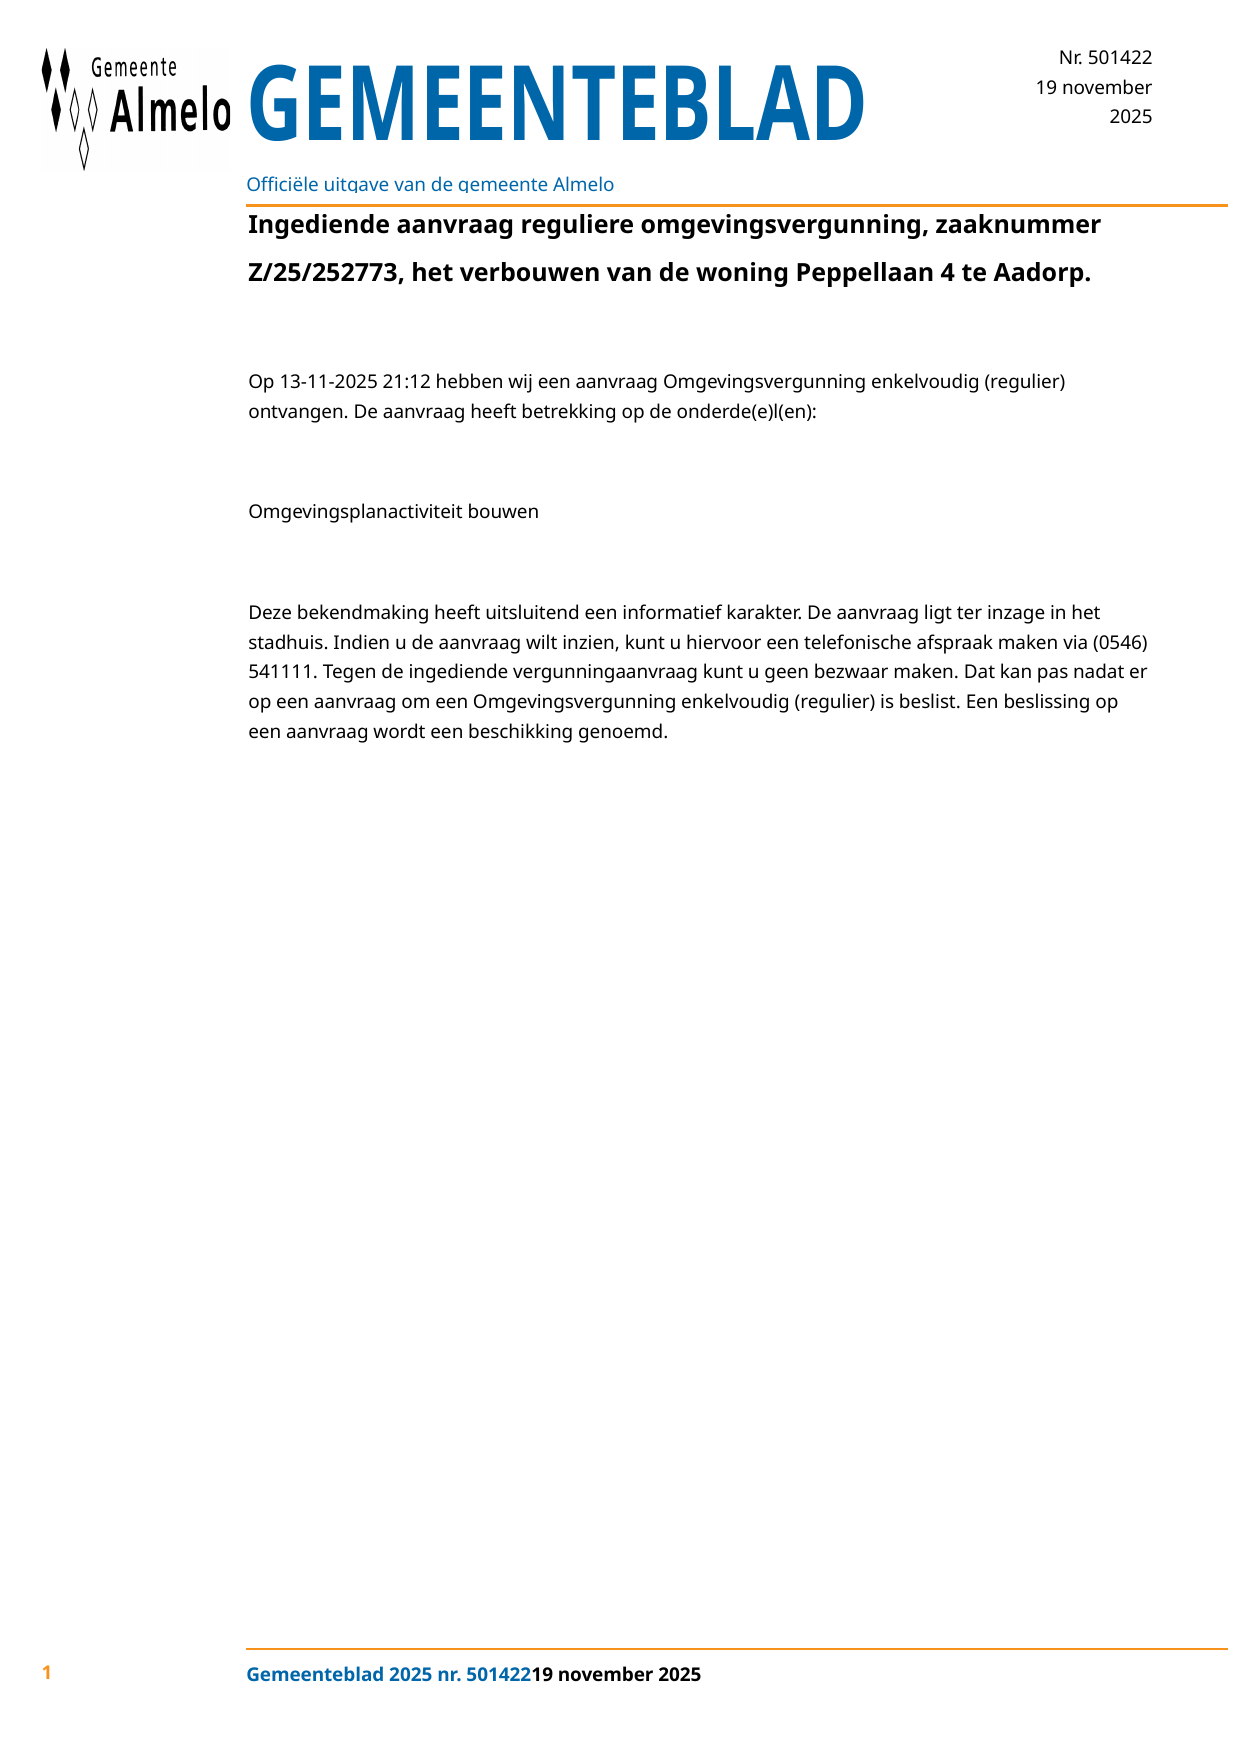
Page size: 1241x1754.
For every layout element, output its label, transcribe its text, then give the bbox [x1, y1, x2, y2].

text Op 13-11-2025 21:12 hebben wij een aanvraag Omgevingsvergunning enkelvoudig (regulier) ontvangen. De aanvraag heeft betrekking op de onderde(e)l(en): [248, 368, 1152, 424]
text Omgevingsplanactiviteit bouwen [248, 499, 1152, 524]
picture [41, 47, 231, 172]
text Ingediende aanvraag reguliere omgevingsvergunning, zaaknummer Z/25/252773, het verbouwen van de woning Peppellaan 4 te Aadorp. [248, 207, 1152, 288]
text Deze bekendmaking heeft uitsluitend een informatief karakter. De aanvraag ligt ter inzage in het stadhuis. Indien u de aanvraag wilt inzien, kunt u hiervoor een telefonische afspraak maken via (0546) 541111. Tegen de ingediende vergunningaanvraag kunt u geen bezwaar maken. Dat kan pas nadat er op een aanvraag om een Omgevingsvergunning enkelvoudig (regulier) is beslist. Een beslissing op een aanvraag wordt een beschikking genoemd. [248, 599, 1152, 744]
